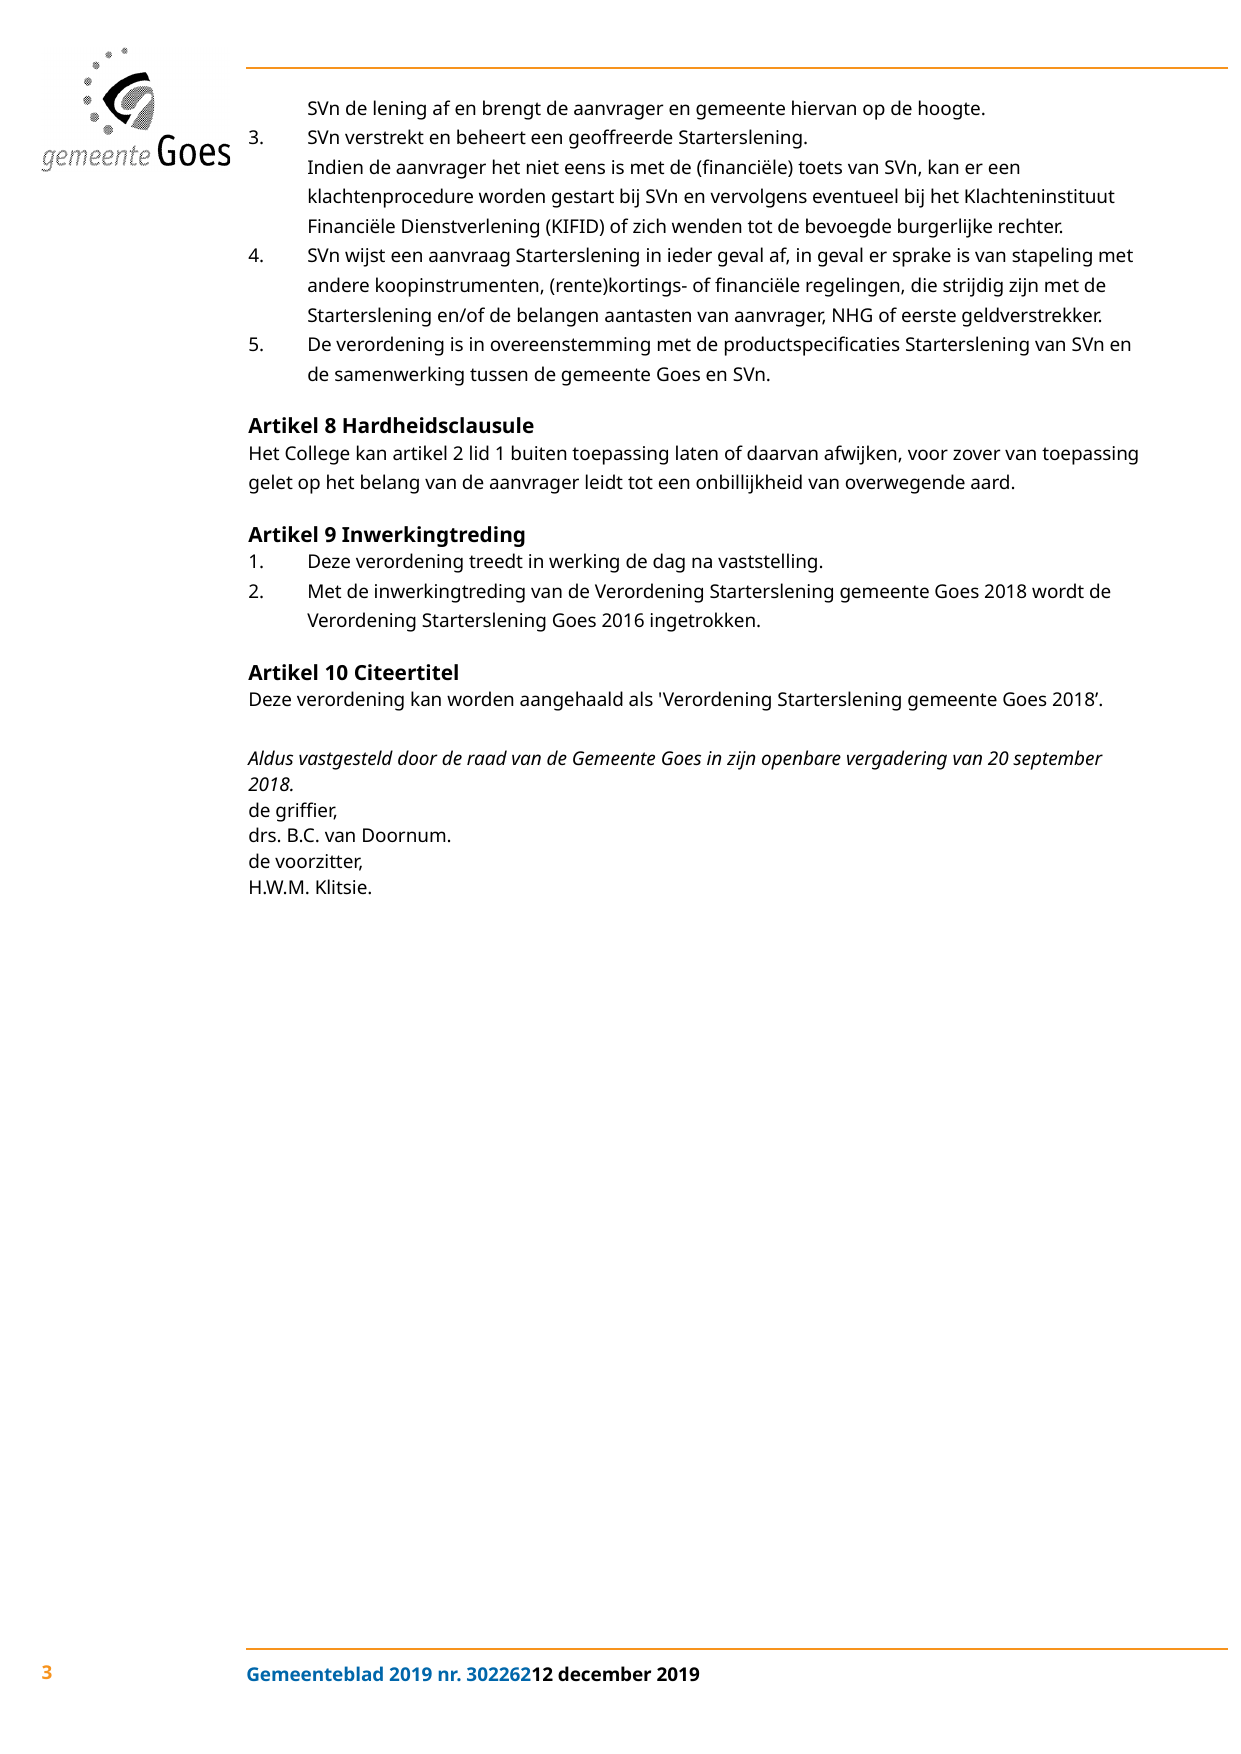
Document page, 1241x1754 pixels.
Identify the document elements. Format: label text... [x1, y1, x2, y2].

list Met de inwerkingtreding van de Verordening Starterslening gemeente Goes 2018 wordt de Verordening Starterslening Goes 2016 ingetrokken. [248, 578, 1152, 633]
text Het College kan artikel 2 lid 1 buiten toepassing laten of daarvan afwijken, voor zover van toepassing gelet op het belang van de aanvrager leidt tot een onbillijkheid van overwegende aard. [248, 440, 1152, 495]
text Artikel 9 Inwerkingtreding [248, 520, 1152, 548]
list SVn wijst een aanvraag Starterslening in ieder geval af, in geval er sprake is van stapeling met andere koopinstrumenten, (rente)kortings‐ of financiële regelingen, die strijdig zijn met de Starterslening en/of de belangen aantasten van aanvrager, NHG of eerste geldverstrekker. [248, 243, 1152, 328]
list De verordening is in overeenstemming met de productspecificaties Starterslening van SVn en de samenwerking tussen de gemeente Goes en SVn. [248, 331, 1152, 387]
list SVn de lening af en brengt de aanvrager en gemeente hiervan op de hoogte. [248, 95, 1152, 121]
text Aldus vastgesteld door de raad van de Gemeente Goes in zijn openbare vergadering van 20 september 2018. [248, 746, 1152, 797]
text H.W.M. Klitsie. [248, 874, 1152, 900]
text Deze verordening kan worden aangehaald als 'Verordening Starterslening gemeente Goes 2018’. [248, 686, 1152, 712]
text de voorzitter, [248, 848, 1152, 874]
list Indien de aanvrager het niet eens is met de (financiële) toets van SVn, kan er een klachtenprocedure worden gestart bij SVn en vervolgens eventueel bij het Klachteninstituut Financiële Dienstverlening (KIFID) of zich wenden tot de bevoegde burgerlijke rechter. [248, 154, 1152, 239]
text de griffier, [248, 797, 1152, 823]
text Artikel 8 Hardheidsclausule [248, 411, 1152, 440]
list Deze verordening treedt in werking de dag na vaststelling. [248, 548, 1152, 574]
text drs. B.C. van Doornum. [248, 823, 1152, 848]
picture [41, 47, 231, 172]
list SVn verstrekt en beheert een geoffreerde Starterslening. [248, 124, 1152, 150]
text Artikel 10 Citeertitel [248, 658, 1152, 686]
